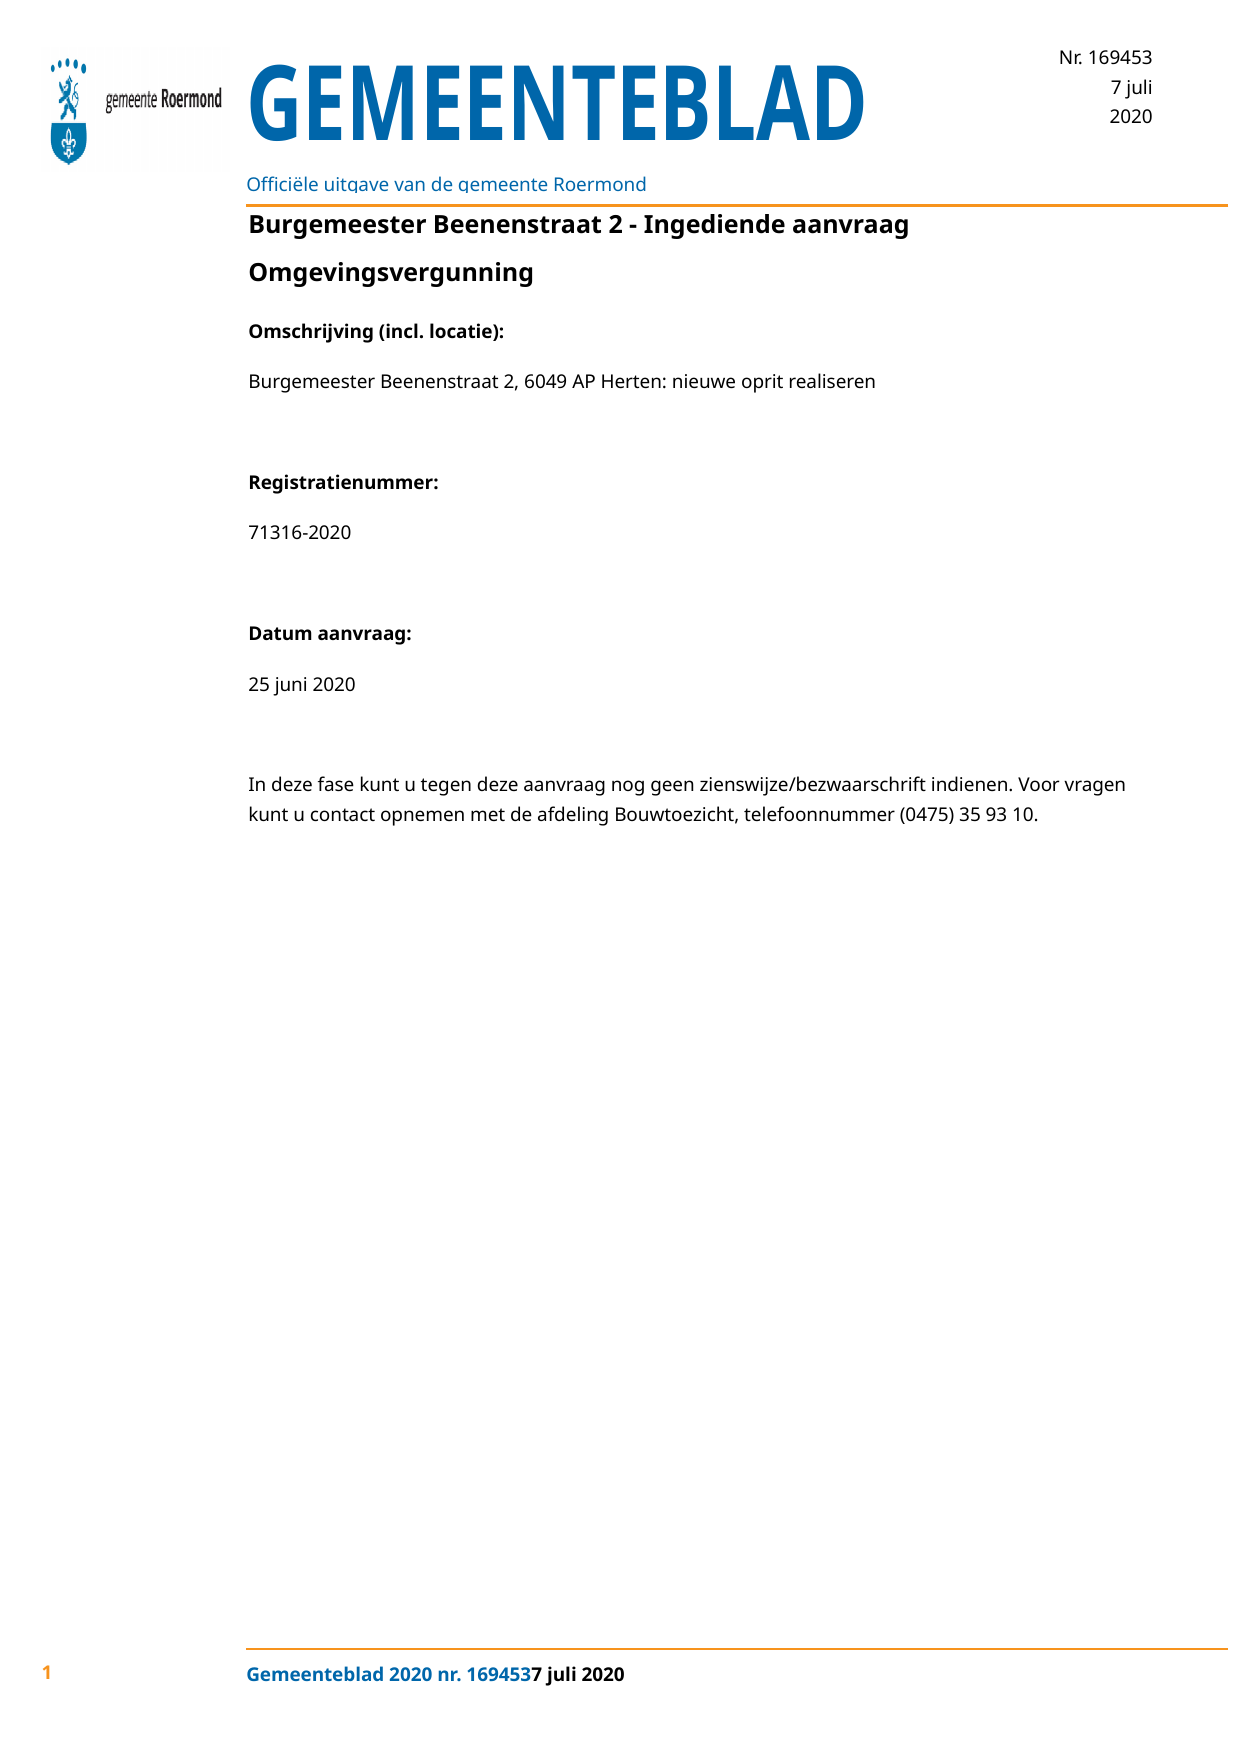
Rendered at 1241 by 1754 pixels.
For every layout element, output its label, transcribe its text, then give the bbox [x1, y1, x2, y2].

text 71316-2020 [248, 519, 1152, 545]
text Omschrijving (incl. locatie): [248, 318, 1152, 344]
text Datum aanvraag: [248, 620, 1152, 646]
text In deze fase kunt u tegen deze aanvraag nog geen zienswijze/bezwaarschrift indienen. Voor vragen kunt u contact opnemen met de afdeling Bouwtoezicht, telefoonnummer (0475) 35 93 10. [248, 772, 1152, 827]
text Registratienummer: [248, 469, 1152, 495]
text Burgemeester Beenenstraat 2, 6049 AP Herten: nieuwe oprit realiseren [248, 368, 1152, 394]
text 25 juni 2020 [248, 671, 1152, 697]
text Burgemeester Beenenstraat 2 - Ingediende aanvraag Omgevingsvergunning [248, 207, 1152, 288]
picture [41, 47, 231, 172]
